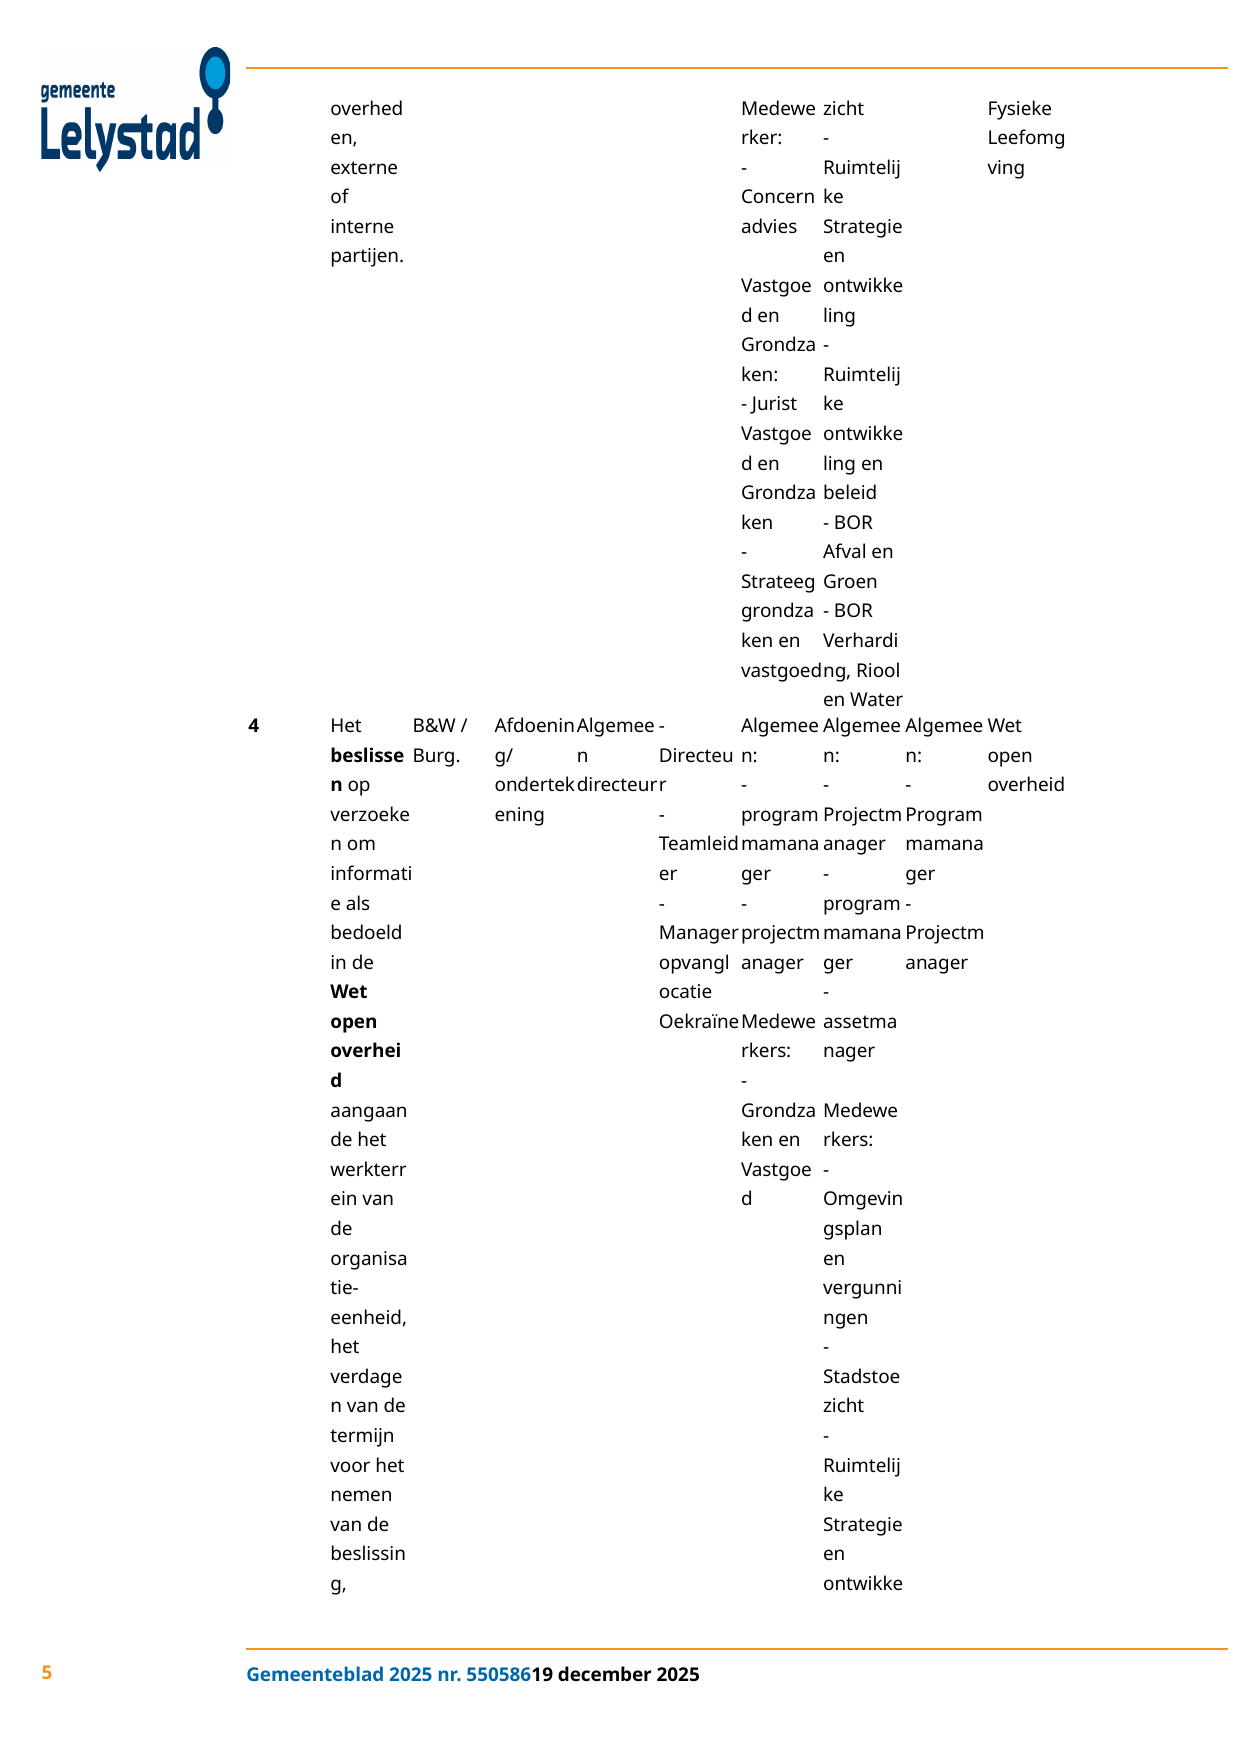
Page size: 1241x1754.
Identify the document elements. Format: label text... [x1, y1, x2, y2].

table_cell [1069, 95, 1152, 712]
table_cell [659, 95, 741, 712]
table_cell Algemeen directeur [577, 712, 659, 1596]
table_cell [248, 95, 330, 712]
table_cell [1069, 712, 1152, 1596]
table_cell [494, 95, 577, 712]
table_cell Fysieke Leefomgving [987, 95, 1069, 712]
table_cell 4 [248, 712, 330, 1596]
table_cell Medewerker: - Concernadvies Vastgoed en Grondzaken: - Jurist Vastgoed en Grondzaken - Strateeg grondzaken en vastgoed [741, 95, 823, 712]
table_cell overheden, externe of interne partijen. [330, 95, 412, 712]
table_cell Algemeen: - programmamanager - projectmanager Medewerkers: - Grondzaken en Vastgoed [741, 712, 823, 1596]
table_cell [412, 95, 494, 712]
table_cell zicht - Ruimtelijke Strategie en ontwikkeling - Ruimtelijke ontwikkeling en beleid - BOR Afval en Groen - BOR Verharding, Riool en Water [823, 95, 905, 712]
picture [41, 47, 231, 172]
table_cell Het beslissen op verzoeken om informatie als bedoeld in de Wet open overheid aangaande het werkterrein van de organisatie-eenheid, het verdagen van de termijn voor het nemen van de beslissing, [330, 712, 412, 1596]
table_cell B&W / Burg. [412, 712, 494, 1596]
table_cell - Directeur - Teamleider - Manager opvanglocatie Oekraïne [659, 712, 741, 1596]
table_cell [577, 95, 659, 712]
table_cell Algemeen: - Projectmanager - programmamanager - assetmanager Medewerkers: - Omgevingsplan en vergunningen - Stadstoezicht - Ruimtelijke Strategie en ontwikke [823, 712, 905, 1596]
table_cell [905, 95, 987, 712]
table_cell Algemeen: - Programmamanager - Projectmanager [905, 712, 987, 1596]
table_cell Wet open overheid [987, 712, 1069, 1596]
table_cell Afdoening/ondertekening [494, 712, 577, 1596]
